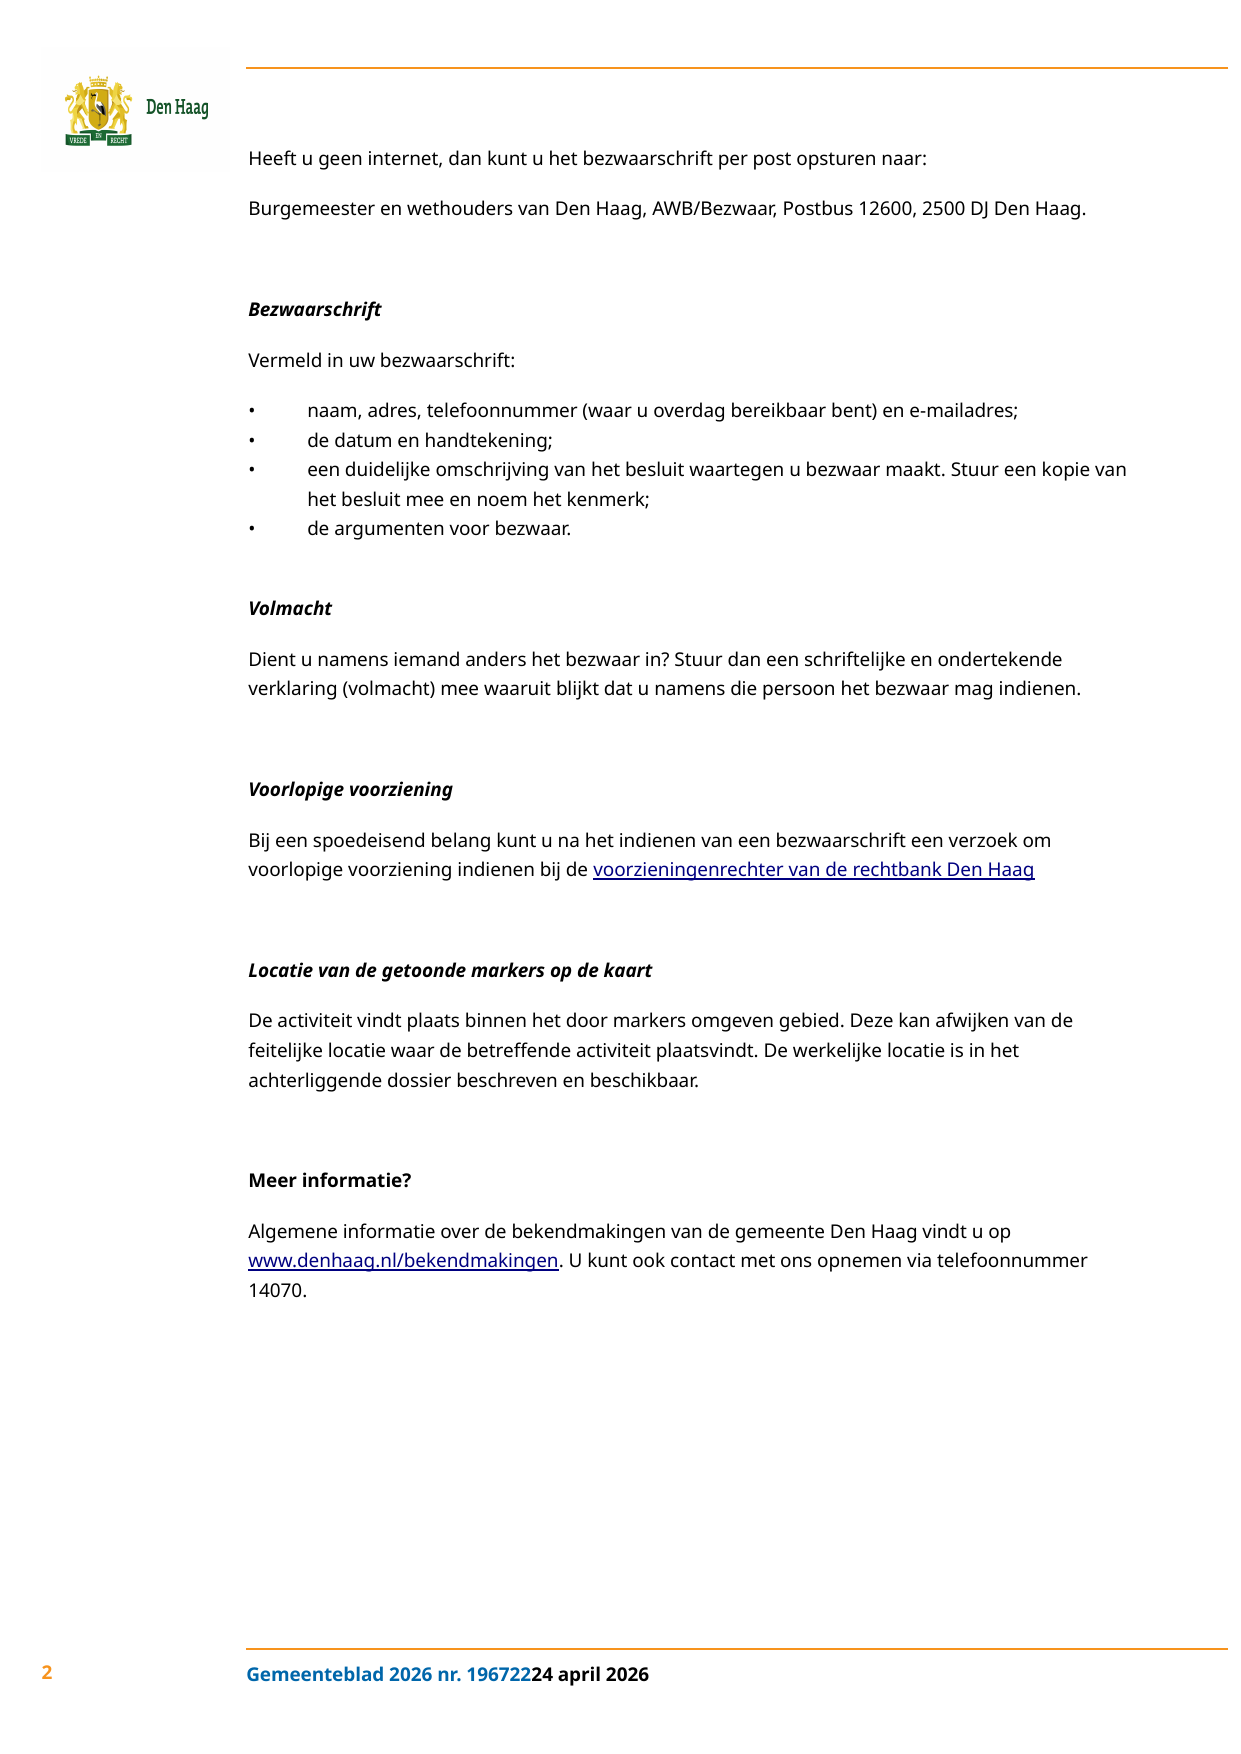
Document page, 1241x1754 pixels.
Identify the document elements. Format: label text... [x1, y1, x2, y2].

text Heeft u geen internet, dan kunt u het bezwaarschrift per post opsturen naar: [248, 145, 1152, 171]
text De activiteit vindt plaats binnen het door markers omgeven gebied. Deze kan afwijken van de feitelijke locatie waar de betreffende activiteit plaatsvindt. De werkelijke locatie is in het achterliggende dossier beschreven en beschikbaar. [248, 1008, 1152, 1093]
text Vermeld in uw bezwaarschrift: [248, 347, 1152, 373]
text Locatie van de getoonde markers op de kaart [248, 957, 1152, 983]
text Volmacht [248, 596, 1152, 621]
text Dient u namens iemand anders het bezwaar in? Stuur dan een schriftelijke en ondertekende verklaring (volmacht) mee waaruit blijkt dat u namens die persoon het bezwaar mag indienen. [248, 646, 1152, 701]
list naam, adres, telefoonnummer (waar u overdag bereikbaar bent) en e-mailadres; [248, 397, 1152, 423]
list de datum en handtekening; [248, 427, 1152, 453]
list de argumenten voor bezwaar. [248, 516, 1152, 541]
text Burgemeester en wethouders van Den Haag, AWB/Bezwaar, Postbus 12600, 2500 DJ Den Haag. [248, 196, 1152, 221]
text Algemene informatie over de bekendmakingen van de gemeente Den Haag vindt u op www.denhaag.nl/bekendmakingen. U kunt ook contact met ons opnemen via telefoonnummer 14070. [248, 1218, 1152, 1303]
text Meer informatie? [248, 1168, 1152, 1193]
picture [41, 47, 231, 172]
text Voorlopige voorziening [248, 776, 1152, 802]
list een duidelijke omschrijving van het besluit waartegen u bezwaar maakt. Stuur een kopie van het besluit mee en noem het kenmerk; [248, 456, 1152, 512]
text Bezwaarschrift [248, 296, 1152, 322]
text Bij een spoedeisend belang kunt u na het indienen van een bezwaarschrift een verzoek om voorlopige voorziening indienen bij de voorzieningenrechter van de rechtbank Den Haag [248, 827, 1152, 882]
